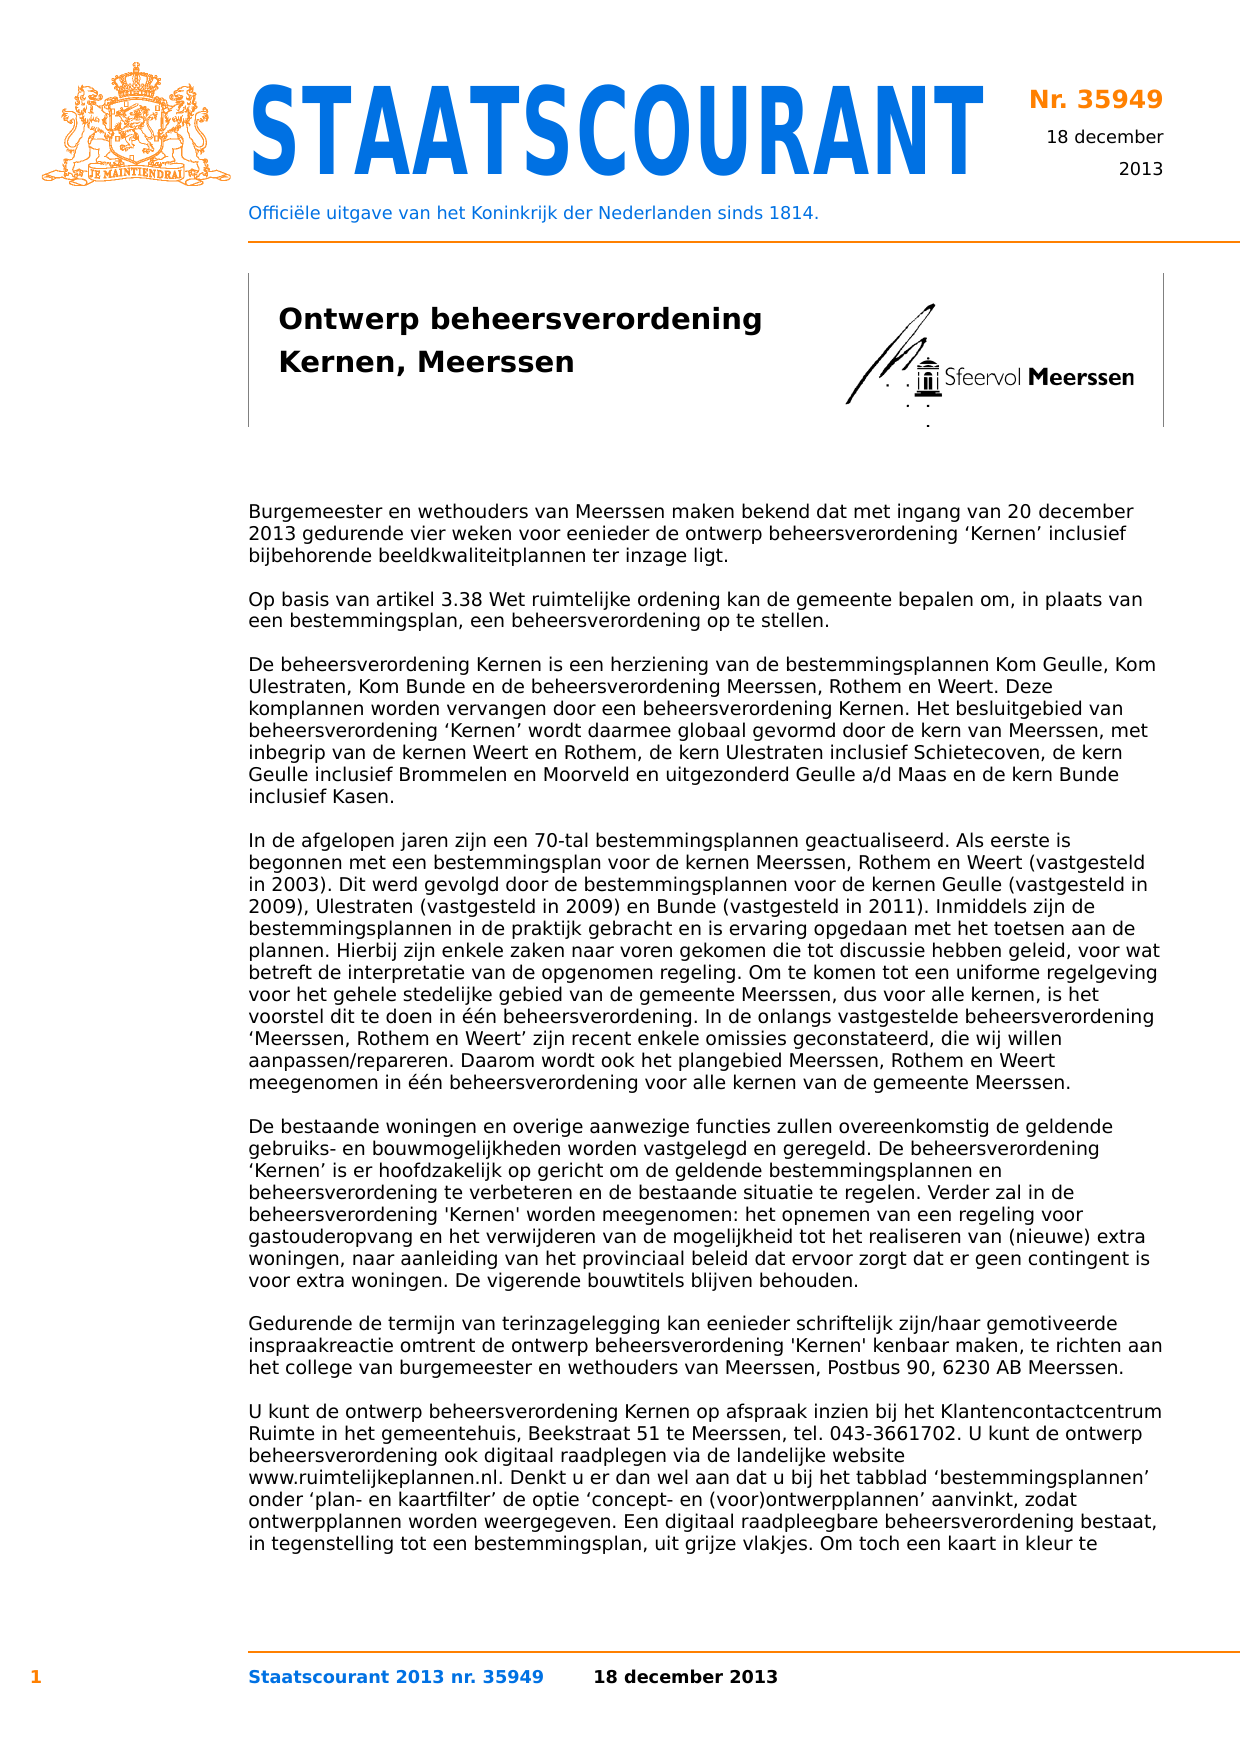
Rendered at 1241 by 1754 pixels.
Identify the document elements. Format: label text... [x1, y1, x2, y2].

subtitle Ontwerp beheersverordening Kernen, Meerssen [249, 273, 1163, 427]
table_cell 18 december [998, 121, 1240, 153]
text In de afgelopen jaren zijn een 70-tal bestemmingsplannen geactualiseerd. Als eerste is begonnen met een bestemmingsplan voor de kernen Meerssen, Rothem en Weert (vastgesteld in 2003). Dit werd gevolgd door de bestemmingsplannen voor de kernen Geulle (vastgesteld in 2009), Ulestraten (vastgesteld in 2009) en Bunde (vastgesteld in 2011). Inmiddels zijn de bestemmingsplannen in de praktijk gebracht en is ervaring opgedaan met het toetsen aan de plannen. Hierbij zijn enkele zaken naar voren gekomen die tot discussie hebben geleid, voor wat betreft de interpretatie van de opgenomen regeling. Om te komen tot een uniforme regelgeving voor het gehele stedelijke gebied van de gemeente Meerssen, dus voor alle kernen, is het voorstel dit te doen in één beheersverordening. In de onlangs vastgestelde beheersverordening ‘Meerssen, Rothem en Weert’ zijn recent enkele omissies geconstateerd, die wij willen aanpassen/repareren. Daarom wordt ook het plangebied Meerssen, Rothem en Weert meegenomen in één beheersverordening voor alle kernen van de gemeente Meerssen. [248, 830, 1163, 1094]
text Gedurende de termijn van terinzagelegging kan eenieder schriftelijk zijn/haar gemotiveerde inspraakreactie omtrent de ontwerp beheersverordening 'Kernen' kenbaar maken, te richten aan het college van burgemeester en wethouders van Meerssen, Postbus 90, 6230 AB Meerssen. [248, 1313, 1163, 1379]
text De beheersverordening Kernen is een herziening van de bestemmingsplannen Kom Geulle, Kom Ulestraten, Kom Bunde en de beheersverordening Meerssen, Rothem en Weert. Deze komplannen worden vervangen door een beheersverordening Kernen. Het besluitgebied van beheersverordening ‘Kernen’ wordt daarmee globaal gevormd door de kern van Meerssen, met inbegrip van de kernen Weert en Rothem, de kern Ulestraten inclusief Schietecoven, de kern Geulle inclusief Brommelen en Moorveld en uitgezonderd Geulle a/d Maas en de kern Bunde inclusief Kasen. [248, 654, 1163, 808]
table_cell 2013 [998, 153, 1240, 203]
text De bestaande woningen en overige aanwezige functies zullen overeenkomstig de geldende gebruiks- en bouwmogelijkheden worden vastgelegd en geregeld. De beheersverordening ‘Kernen’ is er hoofdzakelijk op gericht om de geldende bestemmingsplannen en beheersverordening te verbeteren en de bestaande situatie te regelen. Verder zal in de beheersverordening 'Kernen' worden meegenomen: het opnemen van een regeling voor gastouderopvang en het verwijderen van de mogelijkheid tot het realiseren van (nieuwe) extra woningen, naar aanleiding van het provinciaal beleid dat ervoor zorgt dat er geen contingent is voor extra woningen. De vigerende bouwtitels blijven behouden. [248, 1116, 1163, 1291]
table_header STAATSCOURANT [248, 62, 998, 203]
table_cell Officiële uitgave van het Koninkrijk der Nederlanden sinds 1814. [248, 203, 1240, 241]
picture [844, 302, 1134, 427]
text U kunt de ontwerp beheersverordening Kernen op afspraak inzien bij het Klantencontactcentrum Ruimte in het gemeentehuis, Beekstraat 51 te Meerssen, tel. 043-3661702. U kunt de ontwerp beheersverordening ook digitaal raadplegen via de landelijke website www.ruimtelijkeplannen.nl. Denkt u er dan wel aan dat u bij het tabblad ‘bestemmingsplannen’ onder ‘plan- en kaartfilter’ de optie ‘concept- en (voor)ontwerpplannen’ aanvinkt, zodat ontwerpplannen worden weergegeven. Een digitaal raadpleegbare beheersverordening bestaat, in tegenstelling tot een bestemmingsplan, uit grijze vlakjes. Om toch een kaart in kleur te [248, 1401, 1163, 1555]
text Burgemeester en wethouders van Meerssen maken bekend dat met ingang van 20 december 2013 gedurende vier weken voor eenieder de ontwerp beheersverordening ‘Kernen’ inclusief bijbehorende beeldkwaliteitplannen ter inzage ligt. [248, 501, 1163, 567]
picture [41, 62, 231, 186]
table_header Nr. 35949 [998, 62, 1240, 121]
text Op basis van artikel 3.38 Wet ruimtelijke ordening kan de gemeente bepalen om, in plaats van een bestemmingsplan, een beheersverordening op te stellen. [248, 588, 1163, 632]
table_header [25, 62, 248, 241]
